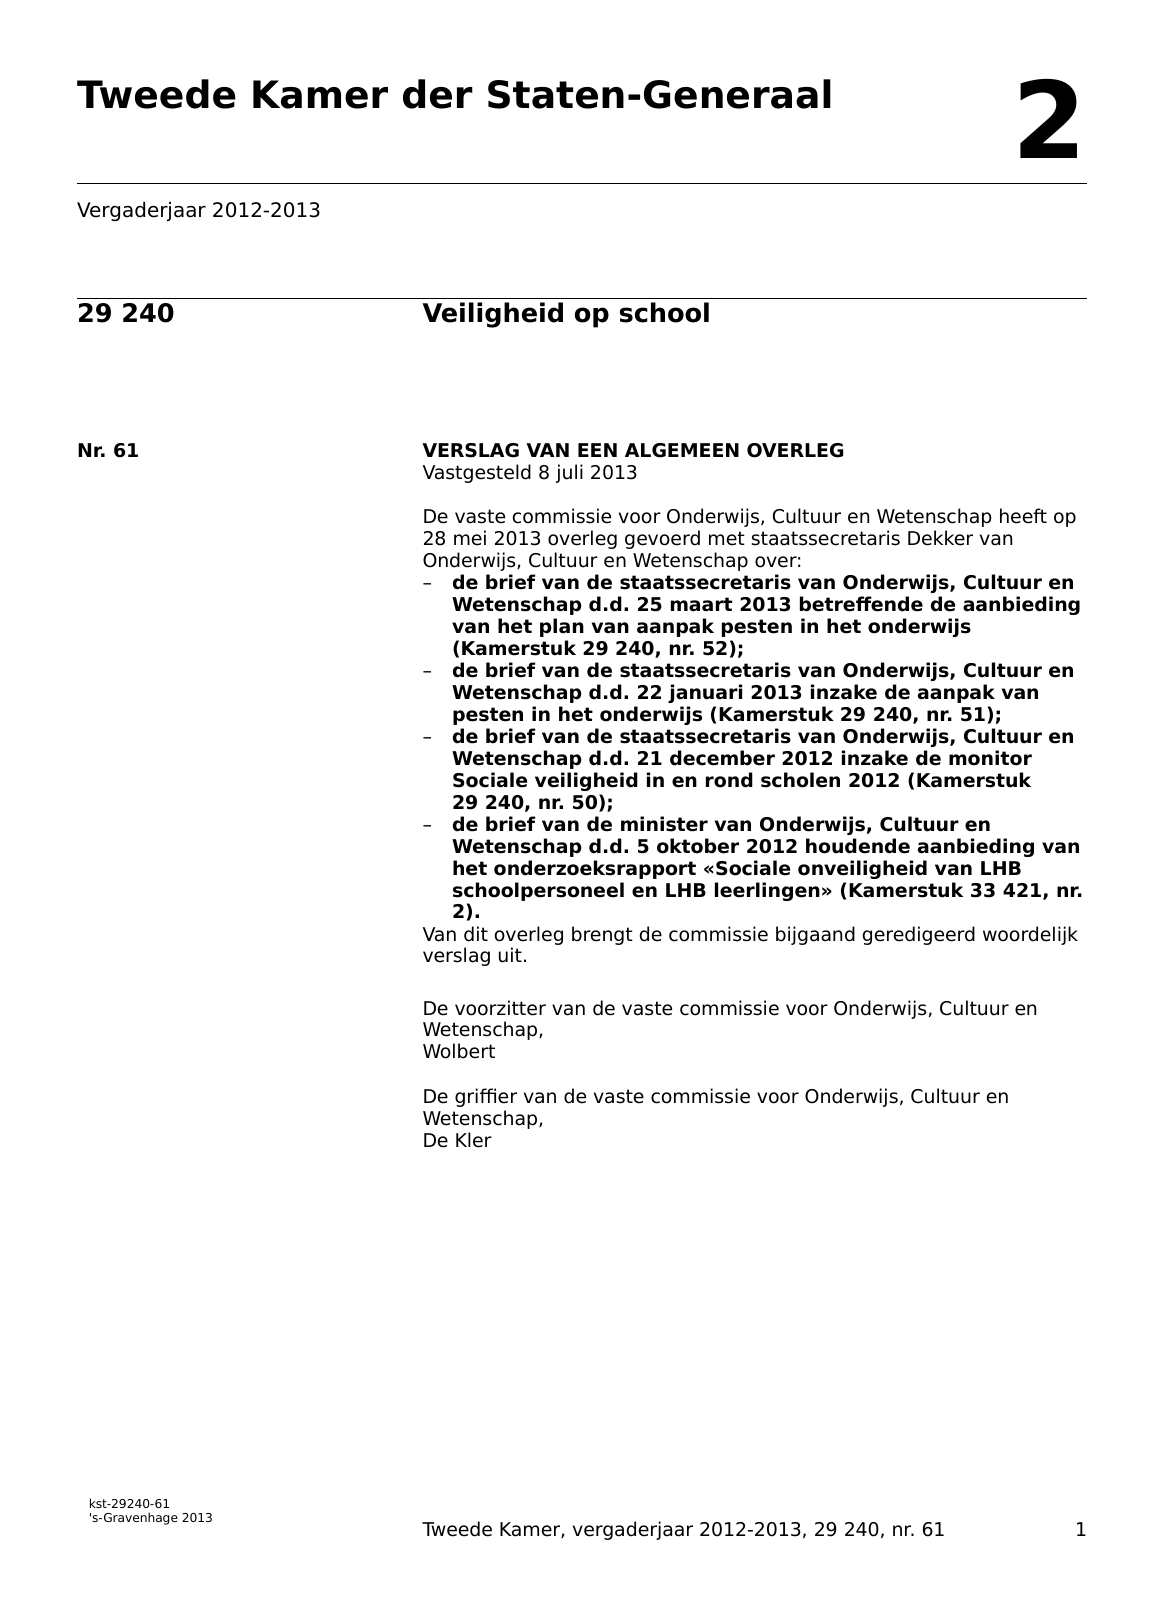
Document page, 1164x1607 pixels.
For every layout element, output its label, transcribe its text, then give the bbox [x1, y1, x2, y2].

text – de brief van de staatssecretaris van Onderwijs, Cultuur en Wetenschap d.d. 21 december 2012 inzake de monitor Sociale veiligheid in en rond scholen 2012 (Kamerstuk 29 240, nr. 50); [422, 726, 1087, 813]
text De voorzitter van de vaste commissie voor Onderwijs, Cultuur en Wetenschap, Wolbert [422, 997, 1087, 1063]
text – de brief van de staatssecretaris van Onderwijs, Cultuur en Wetenschap d.d. 25 maart 2013 betreffende de aanbieding van het plan van aanpak pesten in het onderwijs (Kamerstuk 29 240, nr. 52); [422, 572, 1087, 660]
text – de brief van de staatssecretaris van Onderwijs, Cultuur en Wetenschap d.d. 22 januari 2013 inzake de aanpak van pesten in het onderwijs (Kamerstuk 29 240, nr. 51); [422, 660, 1087, 726]
table_header Tweede Kamer der Staten-Generaal [77, 59, 886, 183]
text De griffier van de vaste commissie voor Onderwijs, Cultuur en Wetenschap, De Kler [422, 1086, 1087, 1151]
text De vaste commissie voor Onderwijs, Cultuur en Wetenschap heeft op 28 mei 2013 overleg gevoerd met staatssecretaris Dekker van Onderwijs, Cultuur en Wetenschap over: [422, 506, 1087, 572]
text Van dit overleg brengt de commissie bijgaand geredigeerd woordelijk verslag uit. [422, 923, 1087, 967]
text kst-29240-61 [88, 1497, 323, 1511]
subtitle Nr. 61 VERSLAG VAN EEN ALGEMEEN OVERLEG [77, 440, 1087, 462]
text 's-Gravenhage 2013 [88, 1511, 323, 1525]
table_cell Vergaderjaar 2012-2013 [77, 184, 1087, 298]
subtitle 29 240 Veiligheid op school [77, 299, 1087, 329]
table_header 2 [886, 59, 1087, 183]
text – de brief van de minister van Onderwijs, Cultuur en Wetenschap d.d. 5 oktober 2012 houdende aanbieding van het onderzoeksrapport «Sociale onveiligheid van LHB schoolpersoneel en LHB leerlingen» (Kamerstuk 33 421, nr. 2). [422, 813, 1087, 923]
text Vastgesteld 8 juli 2013 [422, 462, 1087, 484]
